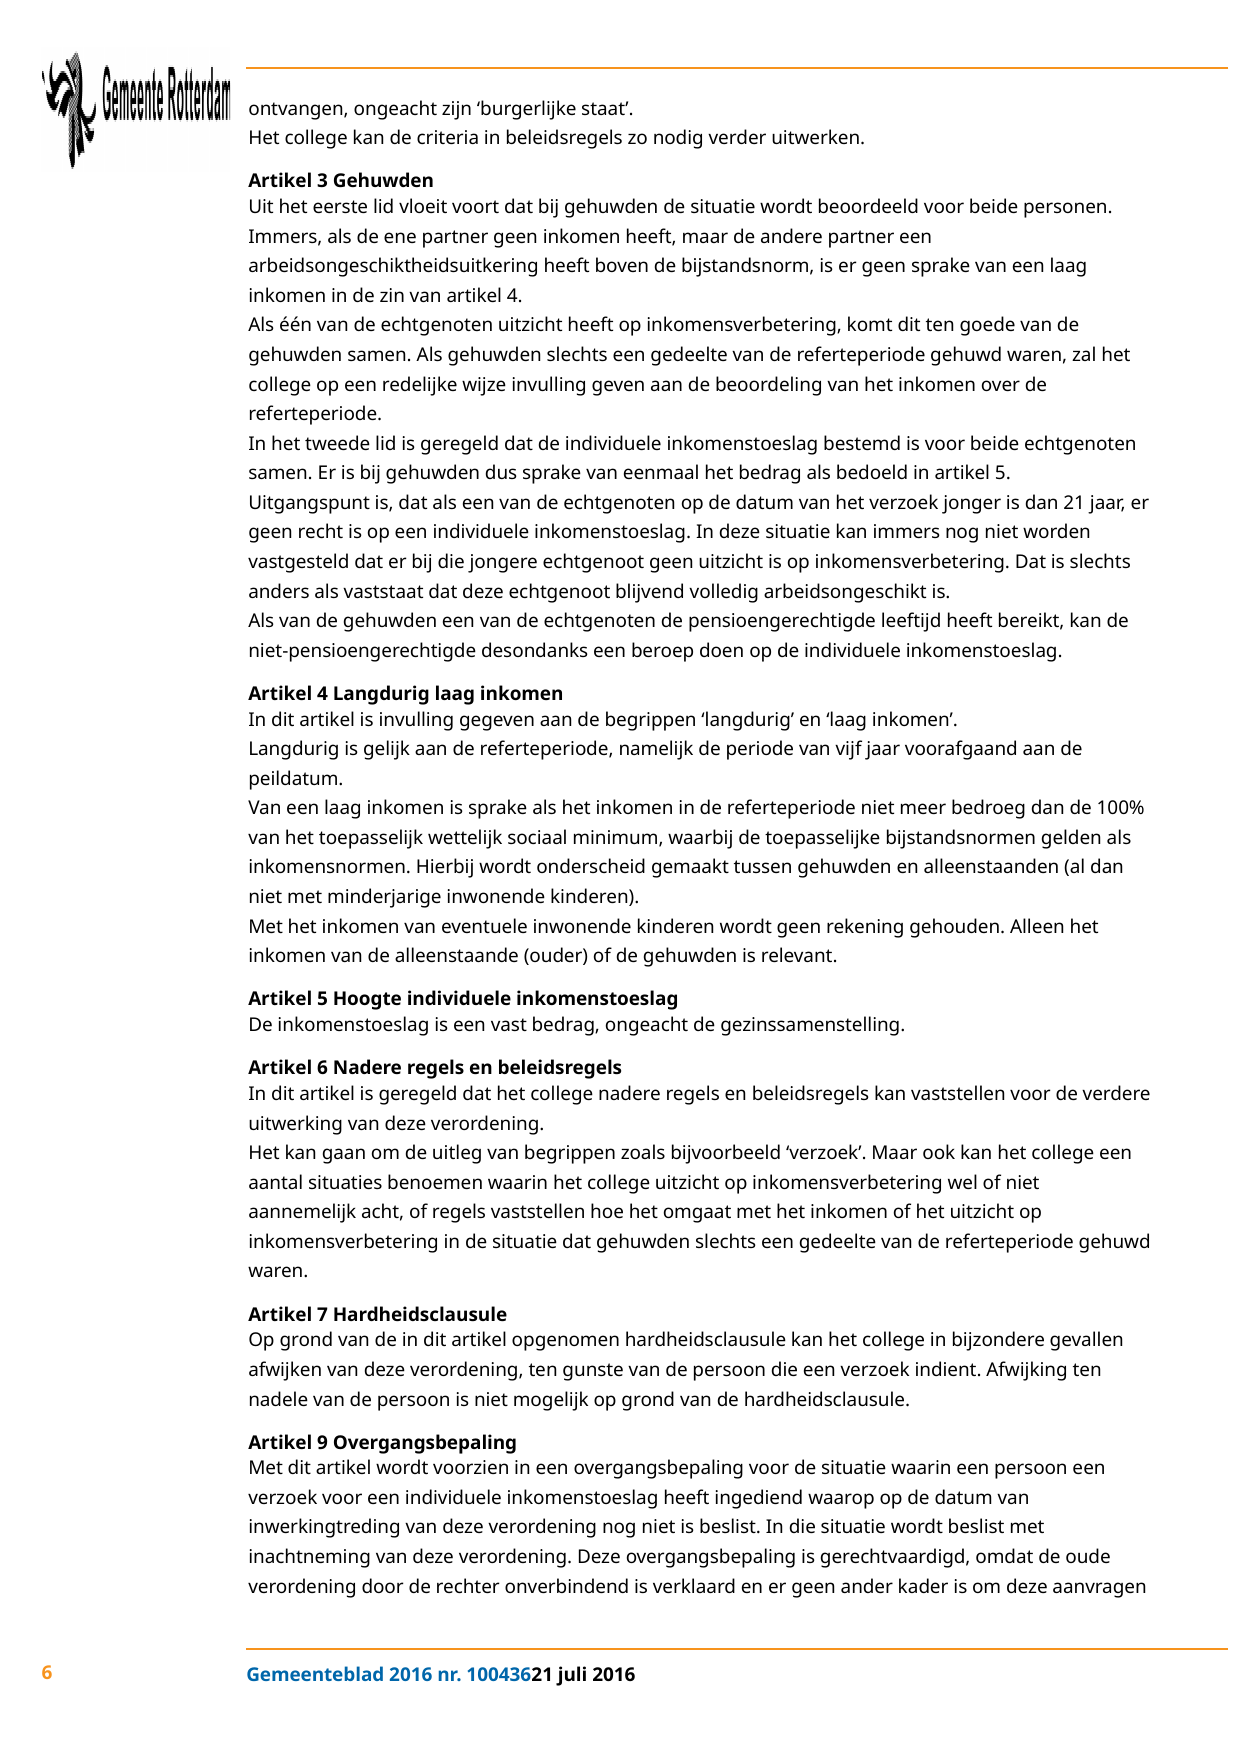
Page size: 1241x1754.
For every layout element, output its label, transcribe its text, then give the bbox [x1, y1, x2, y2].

text Het kan gaan om de uitleg van begrippen zoals bijvoorbeeld ‘verzoek’. Maar ook kan het college een aantal situaties benoemen waarin het college uitzicht op inkomensverbetering wel of niet aannemelijk acht, of regels vaststellen hoe het omgaat met het inkomen of het uitzicht op inkomensverbetering in de situatie dat gehuwden slechts een gedeelte van de referteperiode gehuwd waren. [248, 1139, 1152, 1283]
text Uitgangspunt is, dat als een van de echtgenoten op de datum van het verzoek jonger is dan 21 jaar, er geen recht is op een individuele inkomenstoeslag. In deze situatie kan immers nog niet worden vastgesteld dat er bij die jongere echtgenoot geen uitzicht is op inkomensverbetering. Dat is slechts anders als vaststaat dat deze echtgenoot blijvend volledig arbeidsongeschikt is. [248, 489, 1152, 603]
text ontvangen, ongeacht zijn ‘burgerlijke staat’. [248, 95, 1152, 121]
text Artikel 3 Gehuwden [248, 167, 1152, 193]
text Artikel 6 Nadere regels en beleidsregels [248, 1054, 1152, 1080]
text Langdurig is gelijk aan de referteperiode, namelijk de periode van vijf jaar voorafgaand aan de peildatum. [248, 735, 1152, 791]
text Artikel 9 Overgangsbepaling [248, 1429, 1152, 1454]
text In dit artikel is geregeld dat het college nadere regels en beleidsregels kan vaststellen voor de verdere uitwerking van deze verordening. [248, 1080, 1152, 1136]
text Artikel 7 Hardheidsclausule [248, 1301, 1152, 1327]
text Als van de gehuwden een van de echtgenoten de pensioengerechtigde leeftijd heeft bereikt, kan de niet-pensioengerechtigde desondanks een beroep doen op de individuele inkomenstoeslag. [248, 607, 1152, 663]
text Uit het eerste lid vloeit voort dat bij gehuwden de situatie wordt beoordeeld voor beide personen. Immers, als de ene partner geen inkomen heeft, maar de andere partner een arbeidsongeschiktheidsuitkering heeft boven de bijstandsnorm, is er geen sprake van een laag inkomen in de zin van artikel 4. [248, 193, 1152, 308]
text In het tweede lid is geregeld dat de individuele inkomenstoeslag bestemd is voor beide echtgenoten samen. Er is bij gehuwden dus sprake van eenmaal het bedrag als bedoeld in artikel 5. [248, 430, 1152, 485]
text Als één van de echtgenoten uitzicht heeft op inkomensverbetering, komt dit ten goede van de gehuwden samen. Als gehuwden slechts een gedeelte van de referteperiode gehuwd waren, zal het college op een redelijke wijze invulling geven aan de beoordeling van het inkomen over de referteperiode. [248, 312, 1152, 426]
text Met het inkomen van eventuele inwonende kinderen wordt geen rekening gehouden. Alleen het inkomen van de alleenstaande (ouder) of de gehuwden is relevant. [248, 913, 1152, 968]
text De inkomenstoeslag is een vast bedrag, ongeacht de gezinssamenstelling. [248, 1011, 1152, 1037]
text Van een laag inkomen is sprake als het inkomen in de referteperiode niet meer bedroeg dan de 100% van het toepasselijk wettelijk sociaal minimum, waarbij de toepasselijke bijstandsnormen gelden als inkomensnormen. Hierbij wordt onderscheid gemaakt tussen gehuwden en alleenstaanden (al dan niet met minderjarige inwonende kinderen). [248, 794, 1152, 909]
text Het college kan de criteria in beleidsregels zo nodig verder uitwerken. [248, 124, 1152, 150]
text Artikel 4 Langdurig laag inkomen [248, 680, 1152, 706]
picture [41, 47, 231, 172]
text Op grond van de in dit artikel opgenomen hardheidsclausule kan het college in bijzondere gevallen afwijken van deze verordening, ten gunste van de persoon die een verzoek indient. Afwijking ten nadele van de persoon is niet mogelijk op grond van de hardheidsclausule. [248, 1327, 1152, 1411]
text Artikel 5 Hoogte individuele inkomenstoeslag [248, 986, 1152, 1011]
text In dit artikel is invulling gegeven aan de begrippen ‘langdurig’ en ‘laag inkomen’. [248, 706, 1152, 732]
text Met dit artikel wordt voorzien in een overgangsbepaling voor de situatie waarin een persoon een verzoek voor een individuele inkomenstoeslag heeft ingediend waarop op de datum van inwerkingtreding van deze verordening nog niet is beslist. In die situatie wordt beslist met inachtneming van deze verordening. Deze overgangsbepaling is gerechtvaardigd, omdat de oude verordening door de rechter onverbindend is verklaard en er geen ander kader is om deze aanvragen [248, 1454, 1152, 1599]
